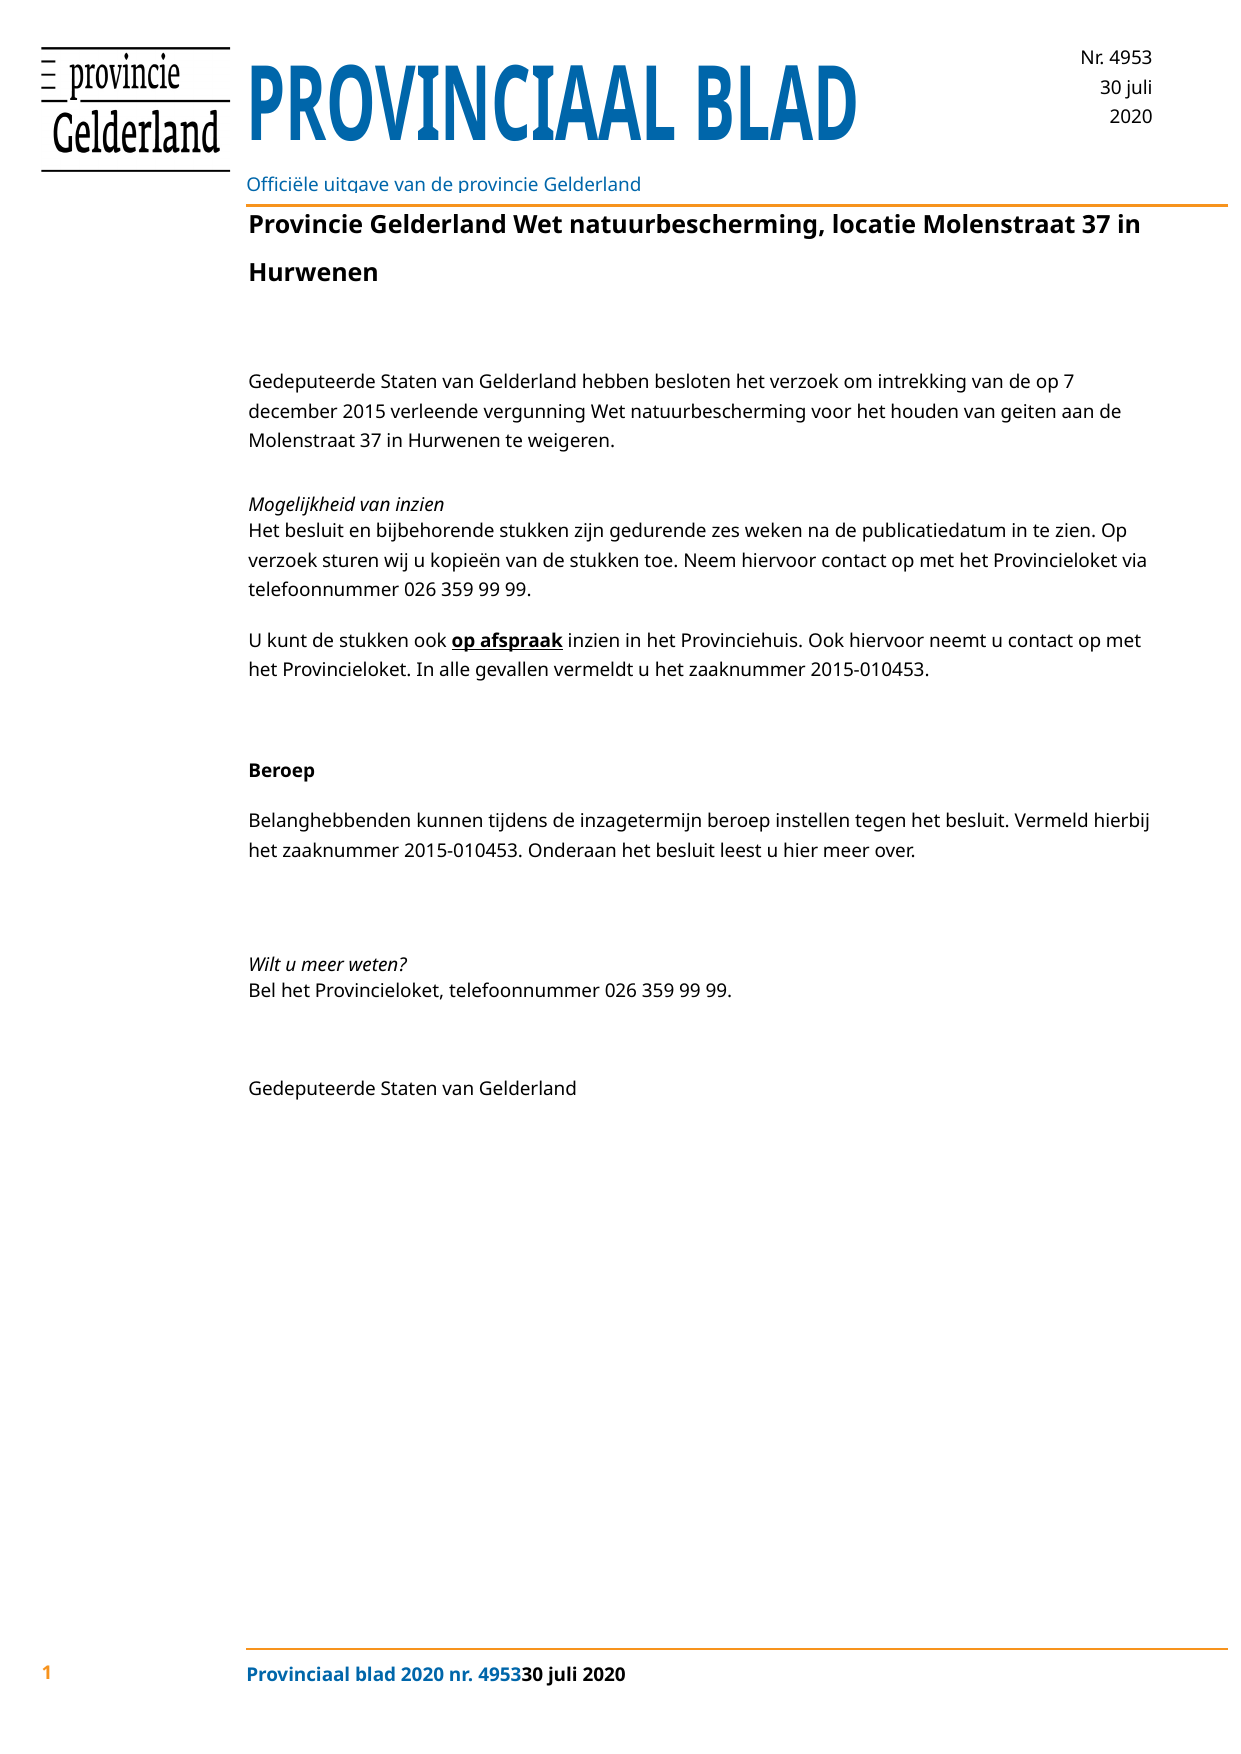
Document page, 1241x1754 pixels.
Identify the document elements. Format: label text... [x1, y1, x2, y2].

text Provincie Gelderland Wet natuurbescherming, locatie Molenstraat 37 in Hurwenen [248, 207, 1152, 288]
text Gedeputeerde Staten van Gelderland hebben besloten het verzoek om intrekking van de op 7 december 2015 verleende vergunning Wet natuurbescherming voor het houden van geiten aan de Molenstraat 37 in Hurwenen te weigeren. [248, 368, 1152, 453]
text Mogelijkheid van inzien [248, 491, 1152, 517]
text Het besluit en bijbehorende stukken zijn gedurende zes weken na de publicatiedatum in te zien. Op verzoek sturen wij u kopieën van de stukken toe. Neem hiervoor contact op met het Provincieloket via telefoonnummer 026 359 99 99. [248, 517, 1152, 602]
text Gedeputeerde Staten van Gelderland [248, 1076, 1152, 1101]
text U kunt de stukken ook op afspraak inzien in het Provinciehuis. Ook hiervoor neemt u contact op met het Provincieloket. In alle gevallen vermeldt u het zaaknummer 2015-010453. [248, 627, 1152, 682]
text Belanghebbenden kunnen tijdens de inzagetermijn beroep instellen tegen het besluit. Vermeld hierbij het zaaknummer 2015-010453. Onderaan het besluit leest u hier meer over. [248, 808, 1152, 863]
text Bel het Provincieloket, telefoonnummer 026 359 99 99. [248, 977, 1152, 1003]
text Beroep [248, 757, 1152, 783]
picture [41, 47, 231, 172]
text Wilt u meer weten? [248, 952, 1152, 977]
